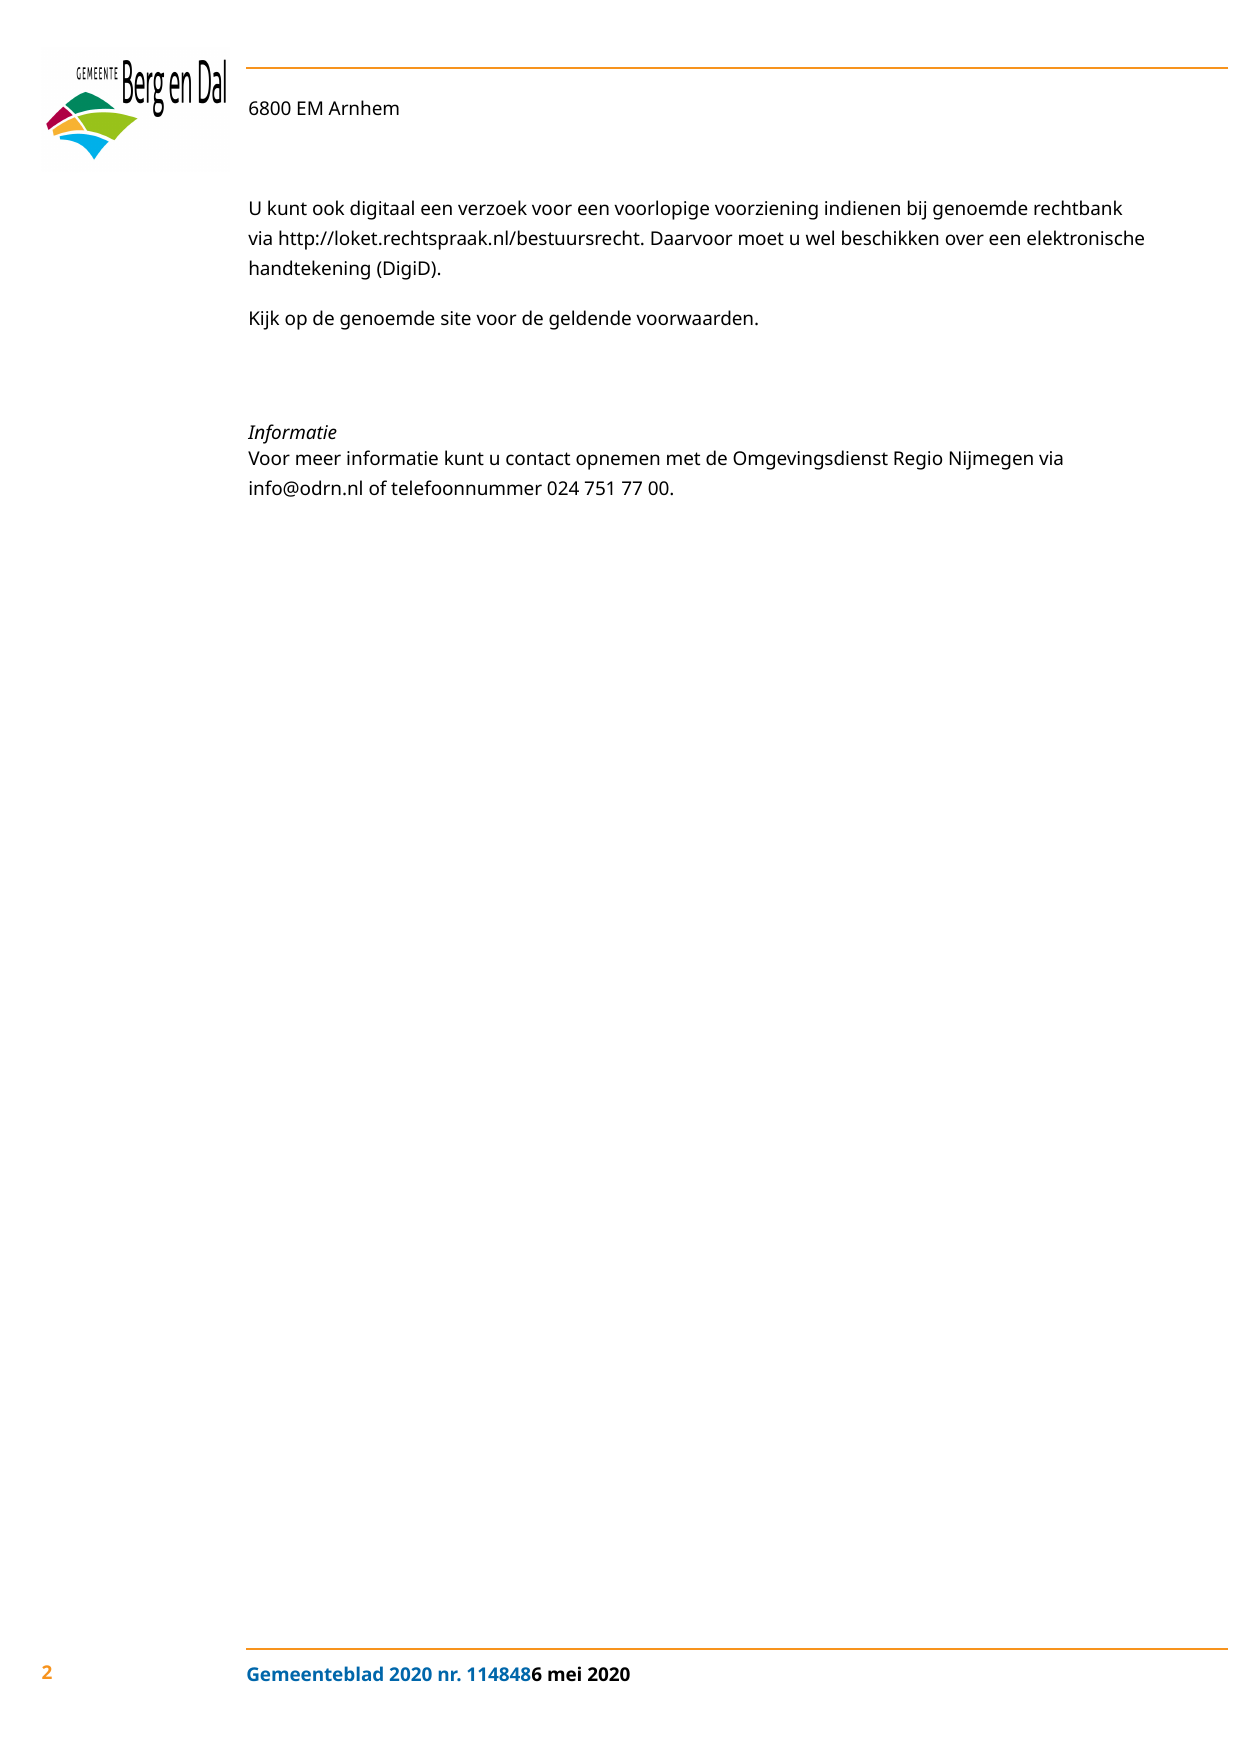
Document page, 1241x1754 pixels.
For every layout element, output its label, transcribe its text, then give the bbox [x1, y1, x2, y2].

text Informatie [248, 419, 1152, 445]
text U kunt ook digitaal een verzoek voor een voorlopige voorziening indienen bij genoemde rechtbank via http://loket.rechtspraak.nl/bestuursrecht. Daarvoor moet u wel beschikken over een elektronische handtekening (DigiD). [248, 196, 1152, 281]
text 6800 EM Arnhem [248, 95, 1152, 121]
text Voor meer informatie kunt u contact opnemen met de Omgevingsdienst Regio Nijmegen via info@odrn.nl of telefoonnummer 024 751 77 00. [248, 445, 1152, 501]
text Kijk op de genoemde site voor de geldende voorwaarden. [248, 305, 1152, 331]
picture [41, 47, 231, 172]
